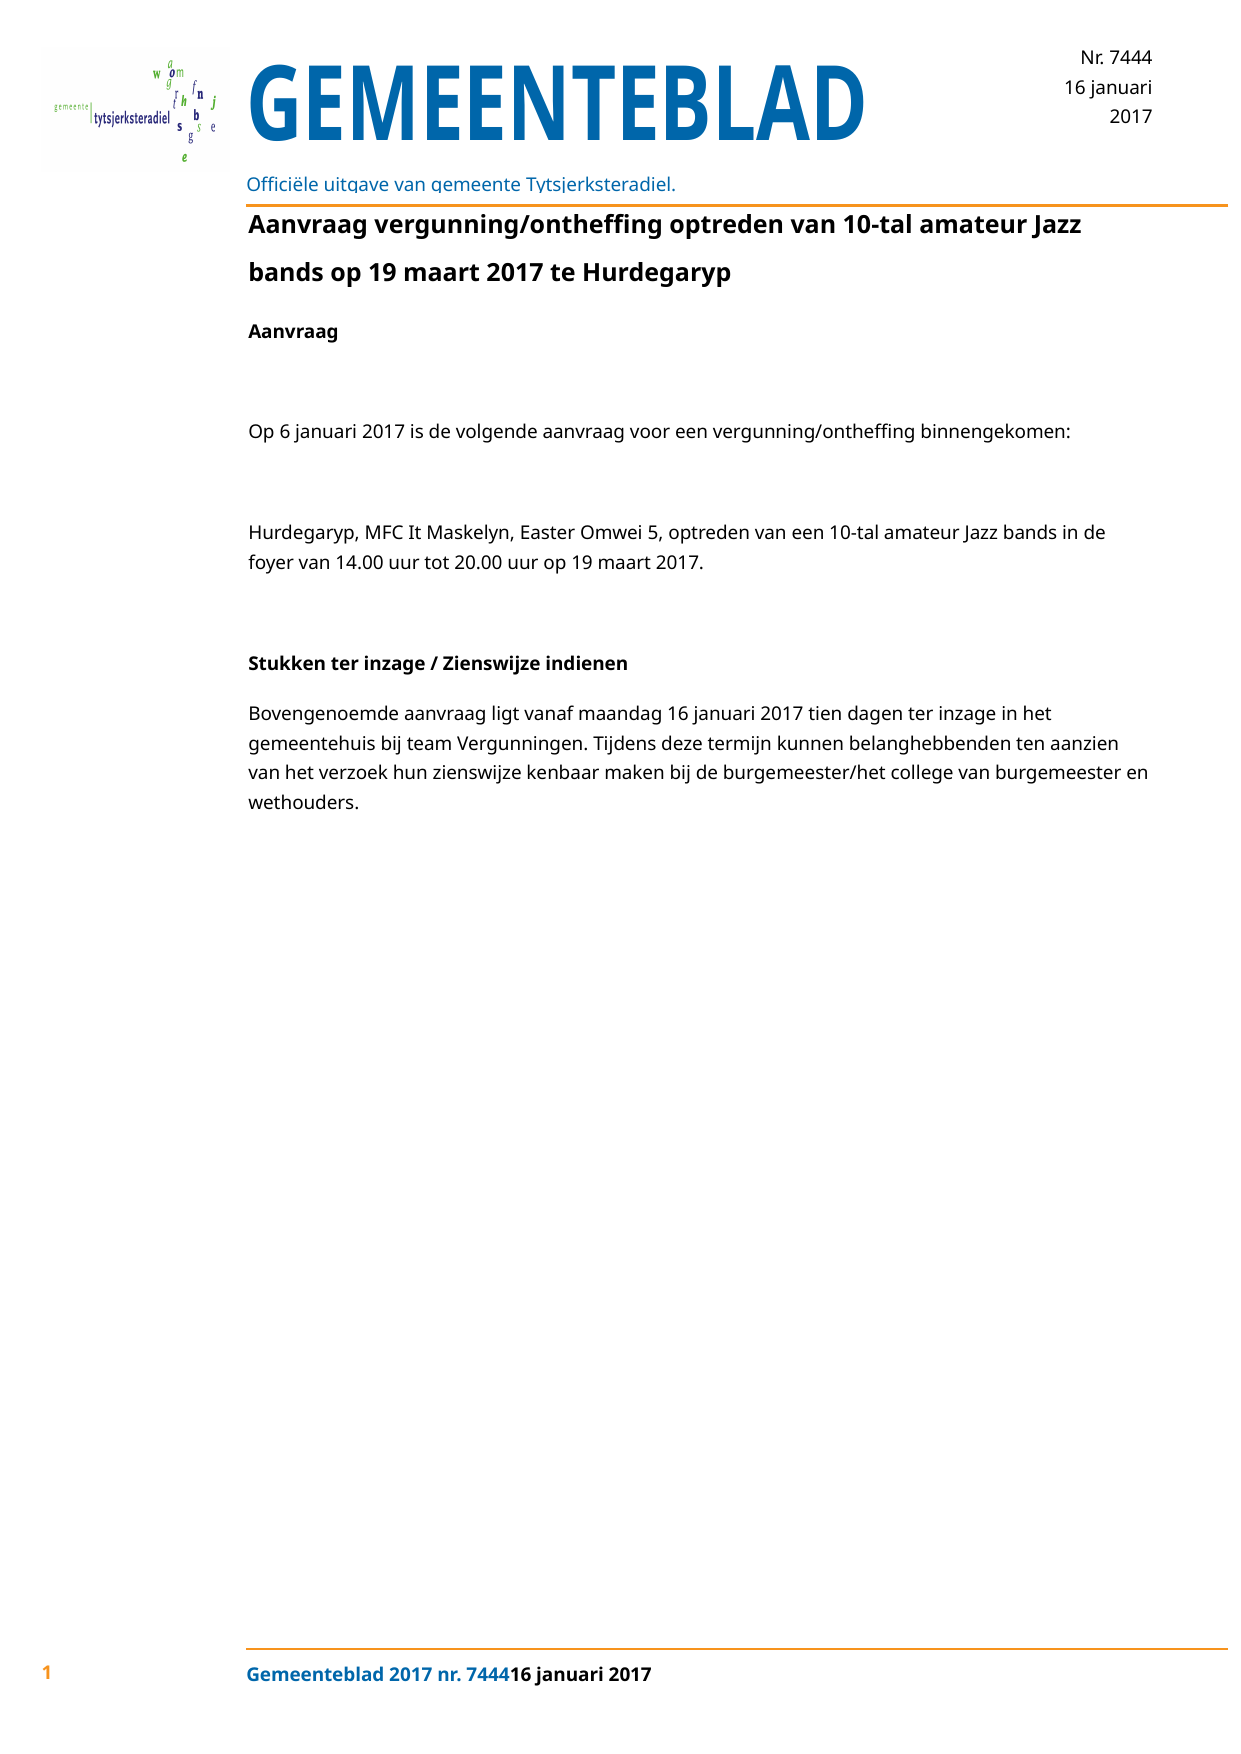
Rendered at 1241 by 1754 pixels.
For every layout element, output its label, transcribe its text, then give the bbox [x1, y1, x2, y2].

text Op 6 januari 2017 is de volgende aanvraag voor een vergunning/ontheffing binnengekomen: [248, 419, 1152, 444]
text Aanvraag vergunning/ontheffing optreden van 10-tal amateur Jazz bands op 19 maart 2017 te Hurdegaryp [248, 207, 1152, 288]
text Stukken ter inzage / Zienswijze indienen [248, 650, 1152, 676]
text Aanvraag [248, 318, 1152, 344]
text Hurdegaryp, MFC It Maskelyn, Easter Omwei 5, optreden van een 10-tal amateur Jazz bands in de foyer van 14.00 uur tot 20.00 uur op 19 maart 2017. [248, 519, 1152, 575]
text Bovengenoemde aanvraag ligt vanaf maandag 16 januari 2017 tien dagen ter inzage in het gemeentehuis bij team Vergunningen. Tijdens deze termijn kunnen belanghebbenden ten aanzien van het verzoek hun zienswijze kenbaar maken bij de burge­meester/het college van burgemeester en wethouders. [248, 700, 1152, 815]
picture [41, 47, 231, 172]
